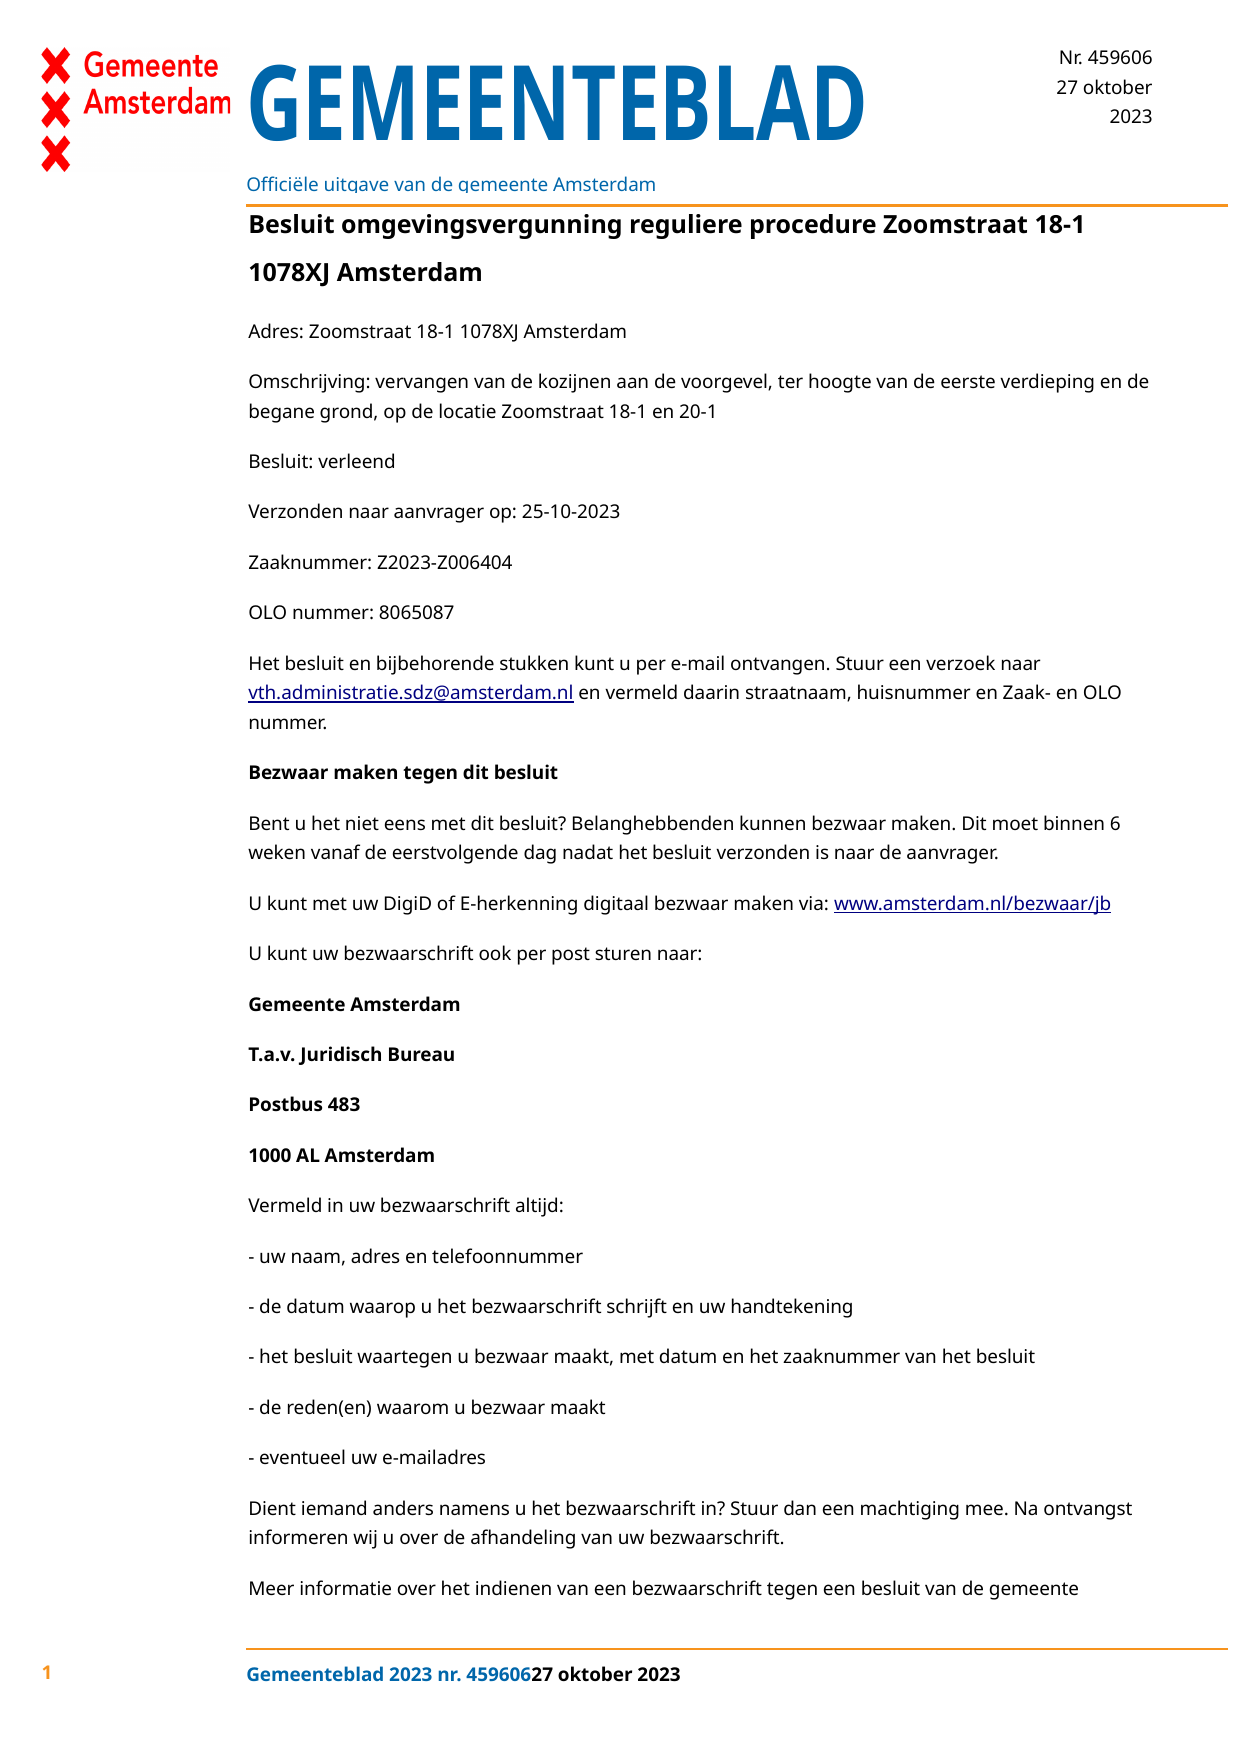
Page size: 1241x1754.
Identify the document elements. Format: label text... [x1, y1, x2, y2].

text - eventueel uw e-mailadres [248, 1444, 1152, 1470]
text Zaaknummer: Z2023-Z006404 [248, 549, 1152, 575]
text - uw naam, adres en telefoonnummer [248, 1243, 1152, 1269]
picture [41, 47, 231, 172]
text Bezwaar maken tegen dit besluit [248, 759, 1152, 785]
text Vermeld in uw bezwaarschrift altijd: [248, 1192, 1152, 1218]
text Verzonden naar aanvrager op: 25-10-2023 [248, 499, 1152, 524]
text Adres: Zoomstraat 18-1 1078XJ Amsterdam [248, 318, 1152, 344]
text Omschrijving: vervangen van de kozijnen aan de voorgevel, ter hoogte van de eerste verdieping en de begane grond, op de locatie Zoomstraat 18-1 en 20-1 [248, 368, 1152, 424]
text Besluit: verleend [248, 448, 1152, 474]
text T.a.v. Juridisch Bureau [248, 1041, 1152, 1067]
text - de datum waarop u het bezwaarschrift schrijft en uw handtekening [248, 1293, 1152, 1319]
text Bent u het niet eens met dit besluit? Belanghebbenden kunnen bezwaar maken. Dit moet binnen 6 weken vanaf de eerstvolgende dag nadat het besluit verzonden is naar de aanvrager. [248, 810, 1152, 865]
text Besluit omgevingsvergunning reguliere procedure Zoomstraat 18-1 1078XJ Amsterdam [248, 207, 1152, 288]
text Het besluit en bijbehorende stukken kunt u per e-mail ontvangen. Stuur een verzoek naar vth.administratie.sdz@amsterdam.nl en vermeld daarin straatnaam, huisnummer en Zaak- en OLO nummer. [248, 650, 1152, 735]
text 1000 AL Amsterdam [248, 1142, 1152, 1168]
text Postbus 483 [248, 1092, 1152, 1117]
text OLO nummer: 8065087 [248, 599, 1152, 625]
text - de reden(en) waarom u bezwaar maakt [248, 1394, 1152, 1420]
text Meer informatie over het indienen van een bezwaarschrift tegen een besluit van de gemeente [248, 1575, 1152, 1601]
text Gemeente Amsterdam [248, 991, 1152, 1017]
text Dient iemand anders namens u het bezwaarschrift in? Stuur dan een machtiging mee. Na ontvangst informeren wij u over de afhandeling van uw bezwaarschrift. [248, 1495, 1152, 1550]
text U kunt met uw DigiD of E-herkenning digitaal bezwaar maken via: www.amsterdam.nl/bezwaar/jb [248, 890, 1152, 916]
text - het besluit waartegen u bezwaar maakt, met datum en het zaaknummer van het besluit [248, 1344, 1152, 1369]
text U kunt uw bezwaarschrift ook per post sturen naar: [248, 940, 1152, 966]
